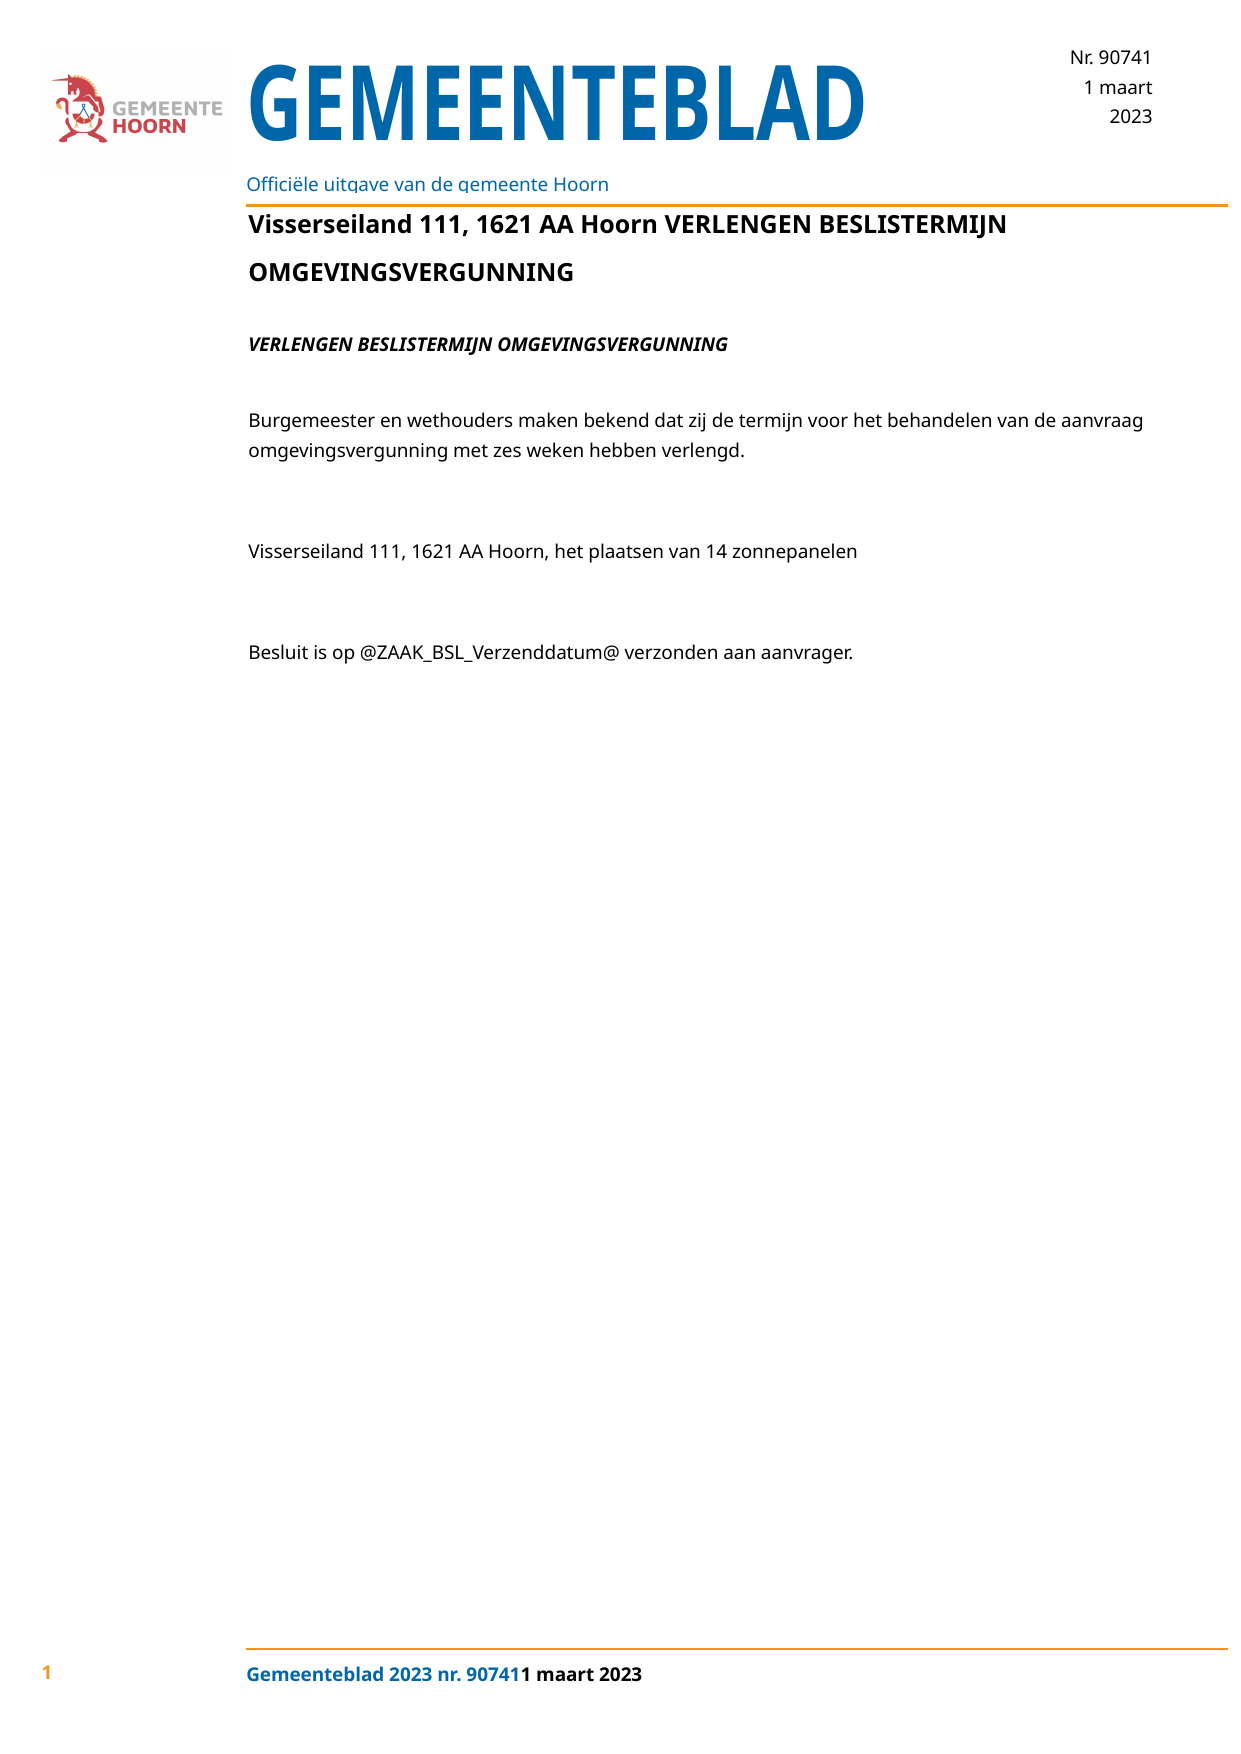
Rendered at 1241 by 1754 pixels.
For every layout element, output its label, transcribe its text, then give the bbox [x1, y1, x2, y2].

picture [41, 47, 231, 172]
text VERLENGEN BESLISTERMIJN OMGEVINGSVERGUNNING [248, 331, 1152, 357]
text Visserseiland 111, 1621 AA Hoorn, het plaatsen van 14 zonnepanelen [248, 538, 1152, 564]
text Burgemeester en wethouders maken bekend dat zij de termijn voor het behandelen van de aanvraag omgevingsvergunning met zes weken hebben verlengd. [248, 408, 1152, 463]
text Visserseiland 111, 1621 AA Hoorn VERLENGEN BESLISTERMIJN OMGEVINGSVERGUNNING [248, 207, 1152, 288]
text Besluit is op @ZAAK_BSL_Verzenddatum@ verzonden aan aanvrager. [248, 639, 1152, 664]
